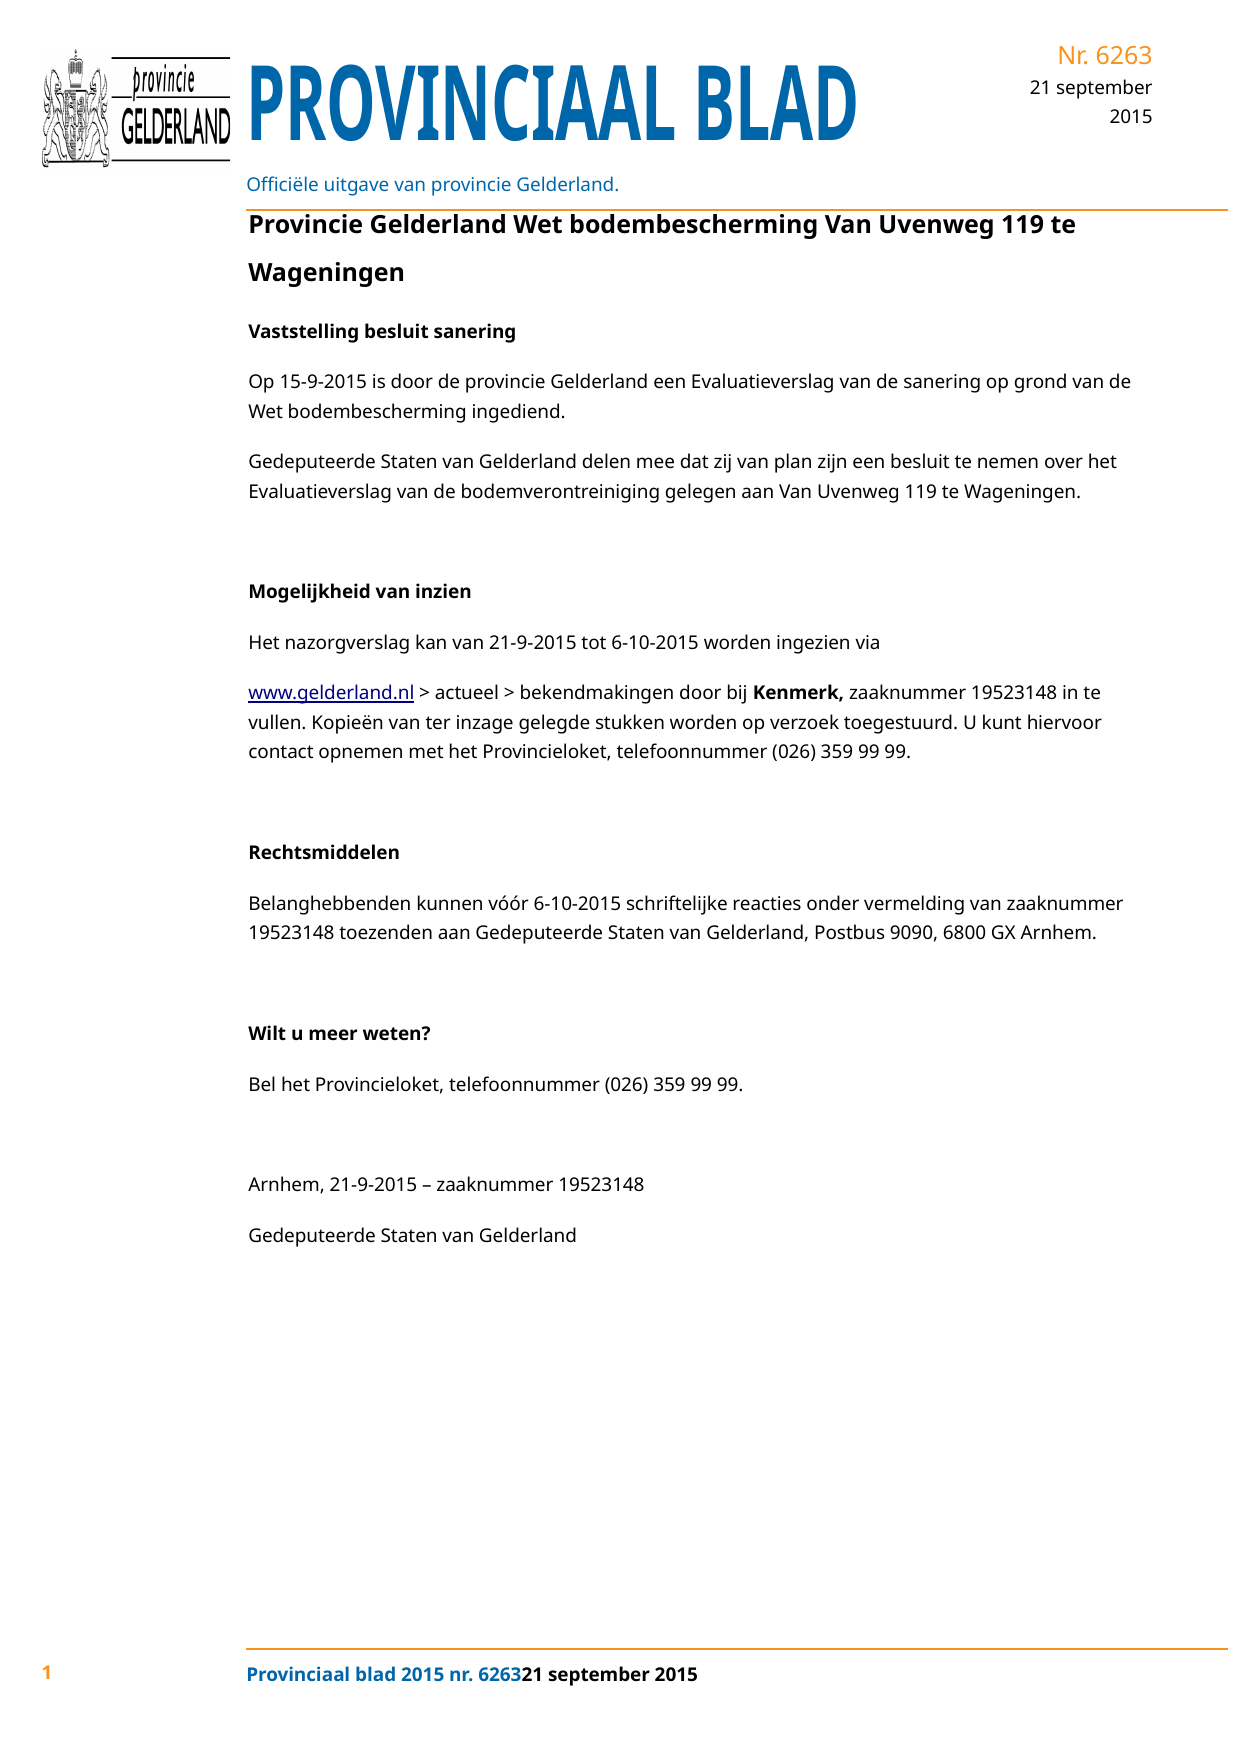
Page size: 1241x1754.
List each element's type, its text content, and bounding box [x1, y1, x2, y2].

picture [41, 47, 231, 172]
text Gedeputeerde Staten van Gelderland delen mee dat zij van plan zijn een besluit te nemen over het Evaluatieverslag van de bodemverontreiniging gelegen aan Van Uvenweg 119 te Wageningen. [248, 448, 1152, 504]
text Bel het Provincieloket, telefoonnummer (026) 359 99 99. [248, 1071, 1152, 1097]
text Belanghebbenden kunnen vóór 6-10-2015 schriftelijke reacties onder vermelding van zaaknummer 19523148 toezenden aan Gedeputeerde Staten van Gelderland, Postbus 9090, 6800 GX Arnhem. [248, 890, 1152, 945]
text Wilt u meer weten? [248, 1020, 1152, 1046]
text Het nazorgverslag kan van 21-9-2015 tot 6-10-2015 worden ingezien via [248, 629, 1152, 655]
text Vaststelling besluit sanering [248, 318, 1152, 344]
text Provincie Gelderland Wet bodembescherming Van Uvenweg 119 te Wageningen [248, 211, 1152, 288]
text Rechtsmiddelen [248, 839, 1152, 865]
text Mogelijkheid van inzien [248, 579, 1152, 604]
text Arnhem, 21-9-2015 – zaaknummer 19523148 [248, 1172, 1152, 1197]
text Gedeputeerde Staten van Gelderland [248, 1222, 1152, 1248]
text Op 15-9-2015 is door de provincie Gelderland een Evaluatieverslag van de sanering op grond van de Wet bodembescherming ingediend. [248, 368, 1152, 424]
text www.gelderland.nl > actueel > bekendmakingen door bij Kenmerk, zaaknummer 19523148 in te vullen. Kopieën van ter inzage gelegde stukken worden op verzoek toegestuurd. U kunt hiervoor contact opnemen met het Provincieloket, telefoonnummer (026) 359 99 99. [248, 679, 1152, 764]
